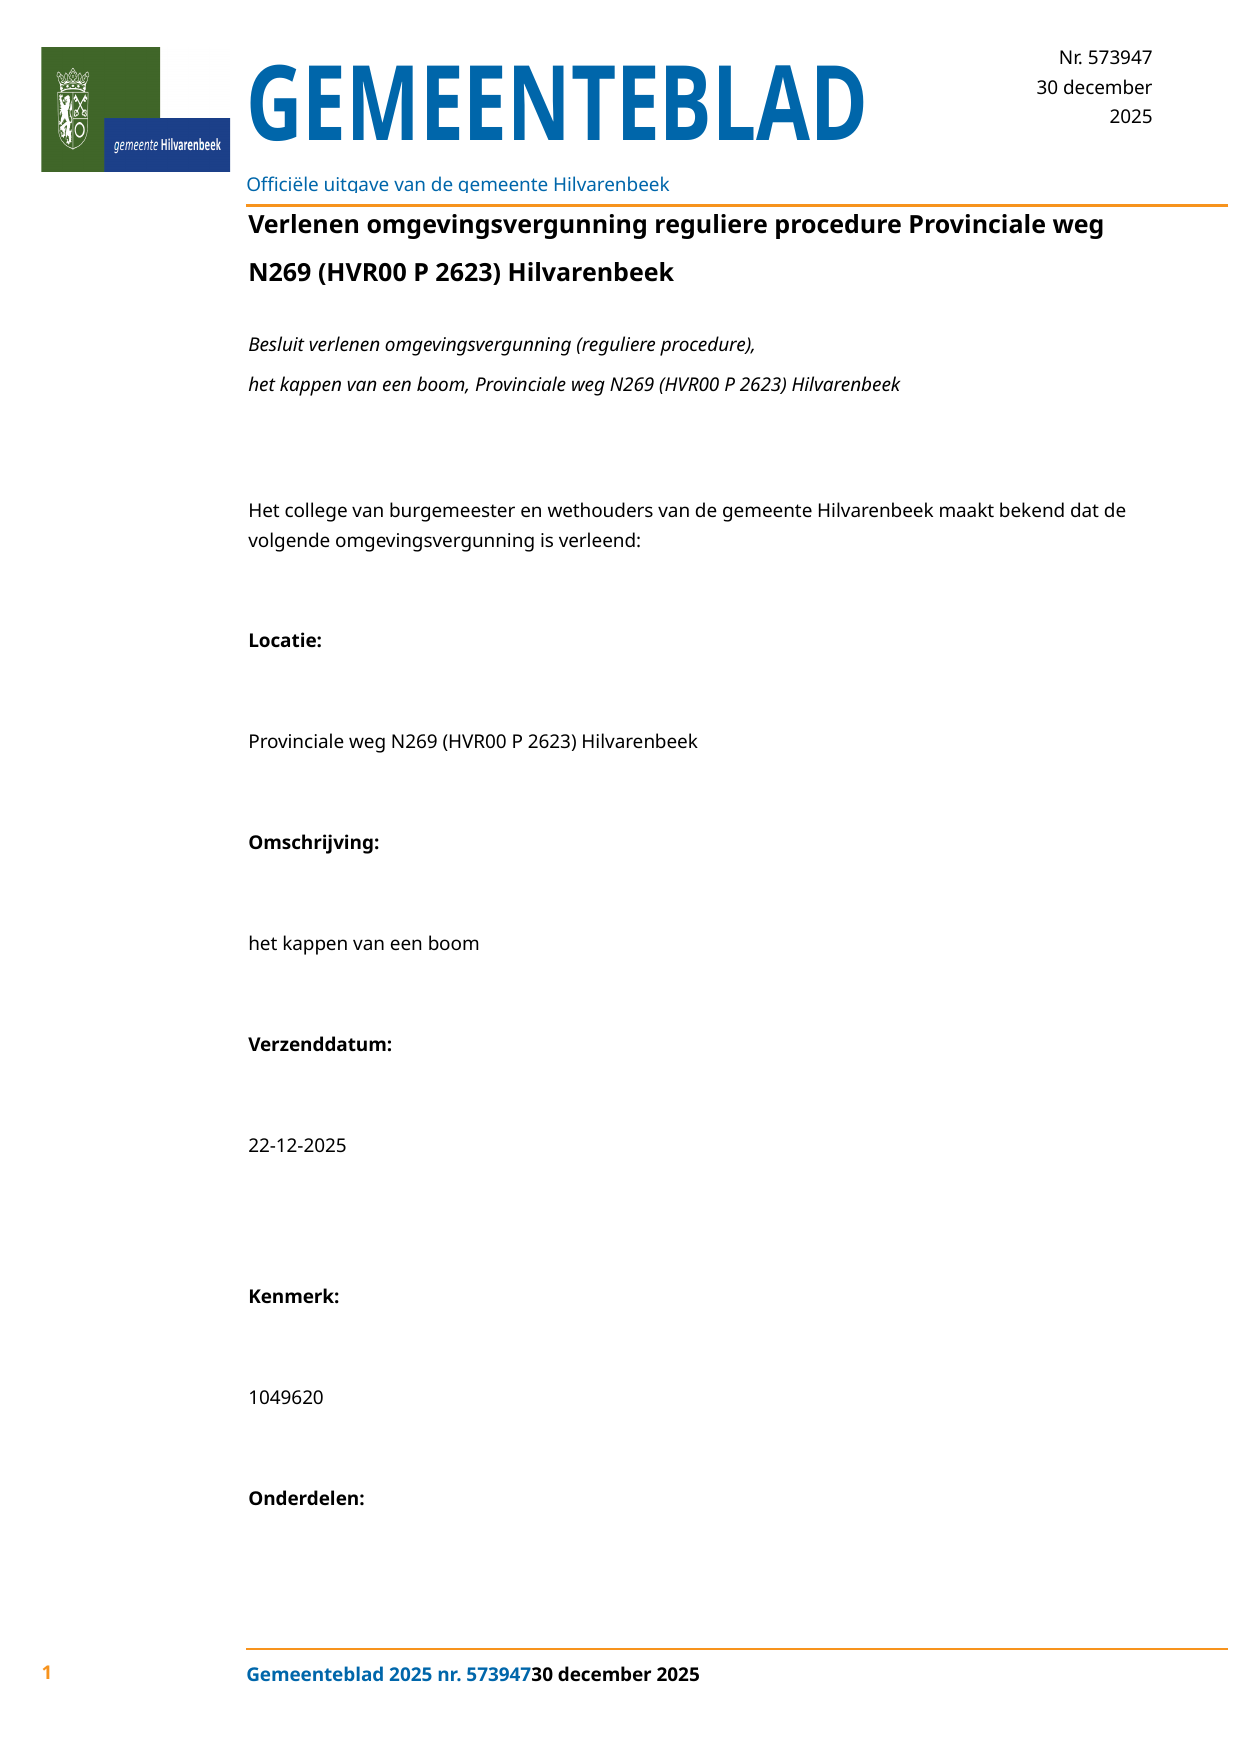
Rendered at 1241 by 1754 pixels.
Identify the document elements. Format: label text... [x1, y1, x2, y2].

text het kappen van een boom, Provinciale weg N269 (HVR00 P 2623) Hilvarenbeek [248, 371, 1152, 396]
text Kenmerk: [248, 1283, 1152, 1309]
text Omschrijving: [248, 829, 1152, 855]
text Verzenddatum: [248, 1031, 1152, 1057]
text Verlenen omgevingsvergunning reguliere procedure Provinciale weg N269 (HVR00 P 2623) Hilvarenbeek [248, 207, 1152, 288]
text Onderdelen: [248, 1485, 1152, 1511]
text Locatie: [248, 628, 1152, 653]
text Besluit verlenen omgevingsvergunning (reguliere procedure), [248, 331, 1152, 357]
text 22-12-2025 [248, 1132, 1152, 1158]
text het kappen van een boom [248, 930, 1152, 956]
text 1049620 [248, 1384, 1152, 1410]
text Provinciale weg N269 (HVR00 P 2623) Hilvarenbeek [248, 728, 1152, 754]
text Het college van burgemeester en wethouders van de gemeente Hilvarenbeek maakt bekend dat de volgende omgevingsvergunning is verleend: [248, 497, 1152, 553]
picture [41, 47, 231, 172]
